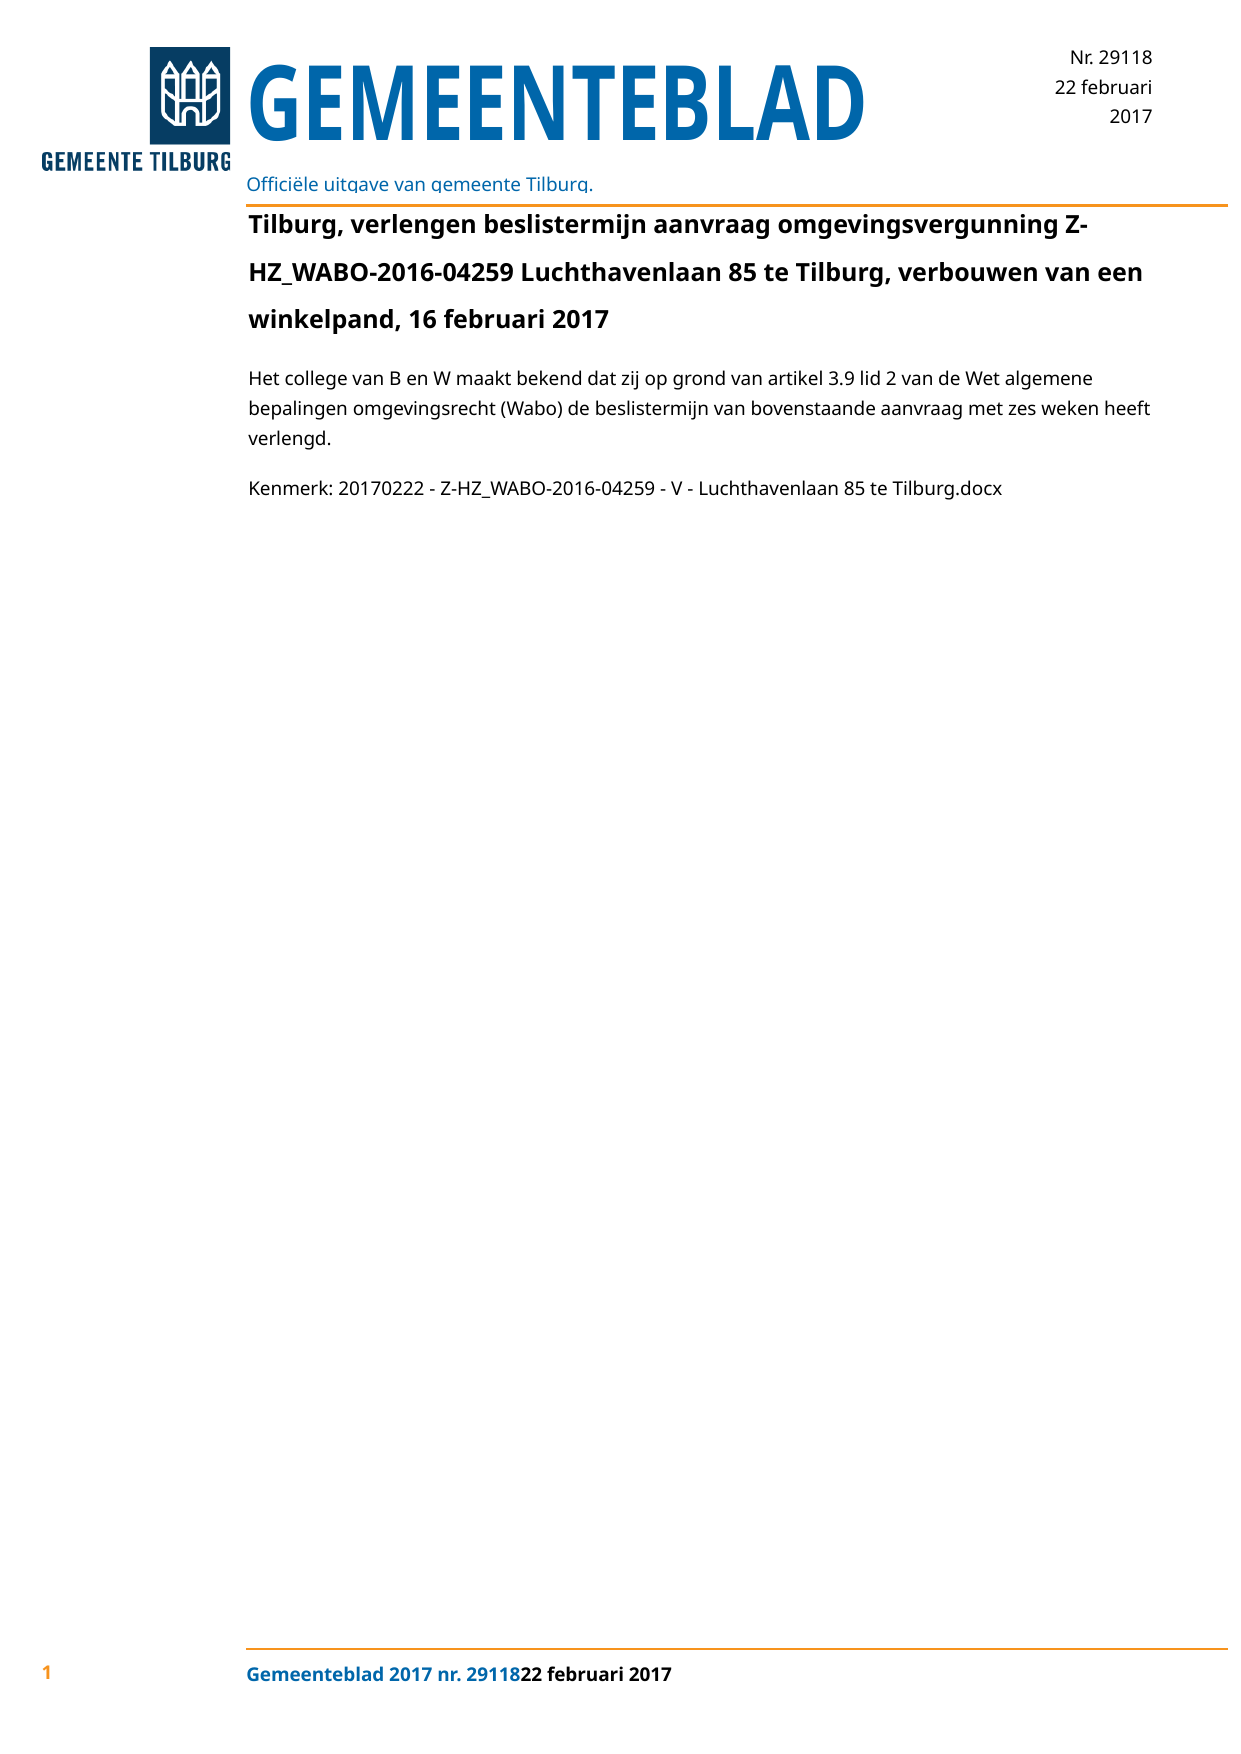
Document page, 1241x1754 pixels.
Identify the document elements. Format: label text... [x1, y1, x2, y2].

text Het college van B en W maakt bekend dat zij op grond van artikel 3.9 lid 2 van de Wet algemene bepalingen omgevingsrecht (Wabo) de beslistermijn van bovenstaande aanvraag met zes weken heeft verlengd. [248, 366, 1152, 450]
text Tilburg, verlengen beslistermijn aanvraag omgevingsvergunning Z-HZ_WABO-2016-04259 Luchthavenlaan 85 te Tilburg, verbouwen van een winkelpand, 16 februari 2017 [248, 207, 1152, 336]
picture [41, 47, 231, 172]
text Kenmerk: 20170222 - Z-HZ_WABO-2016-04259 - V - Luchthavenlaan 85 te Tilburg.docx [248, 475, 1152, 501]
